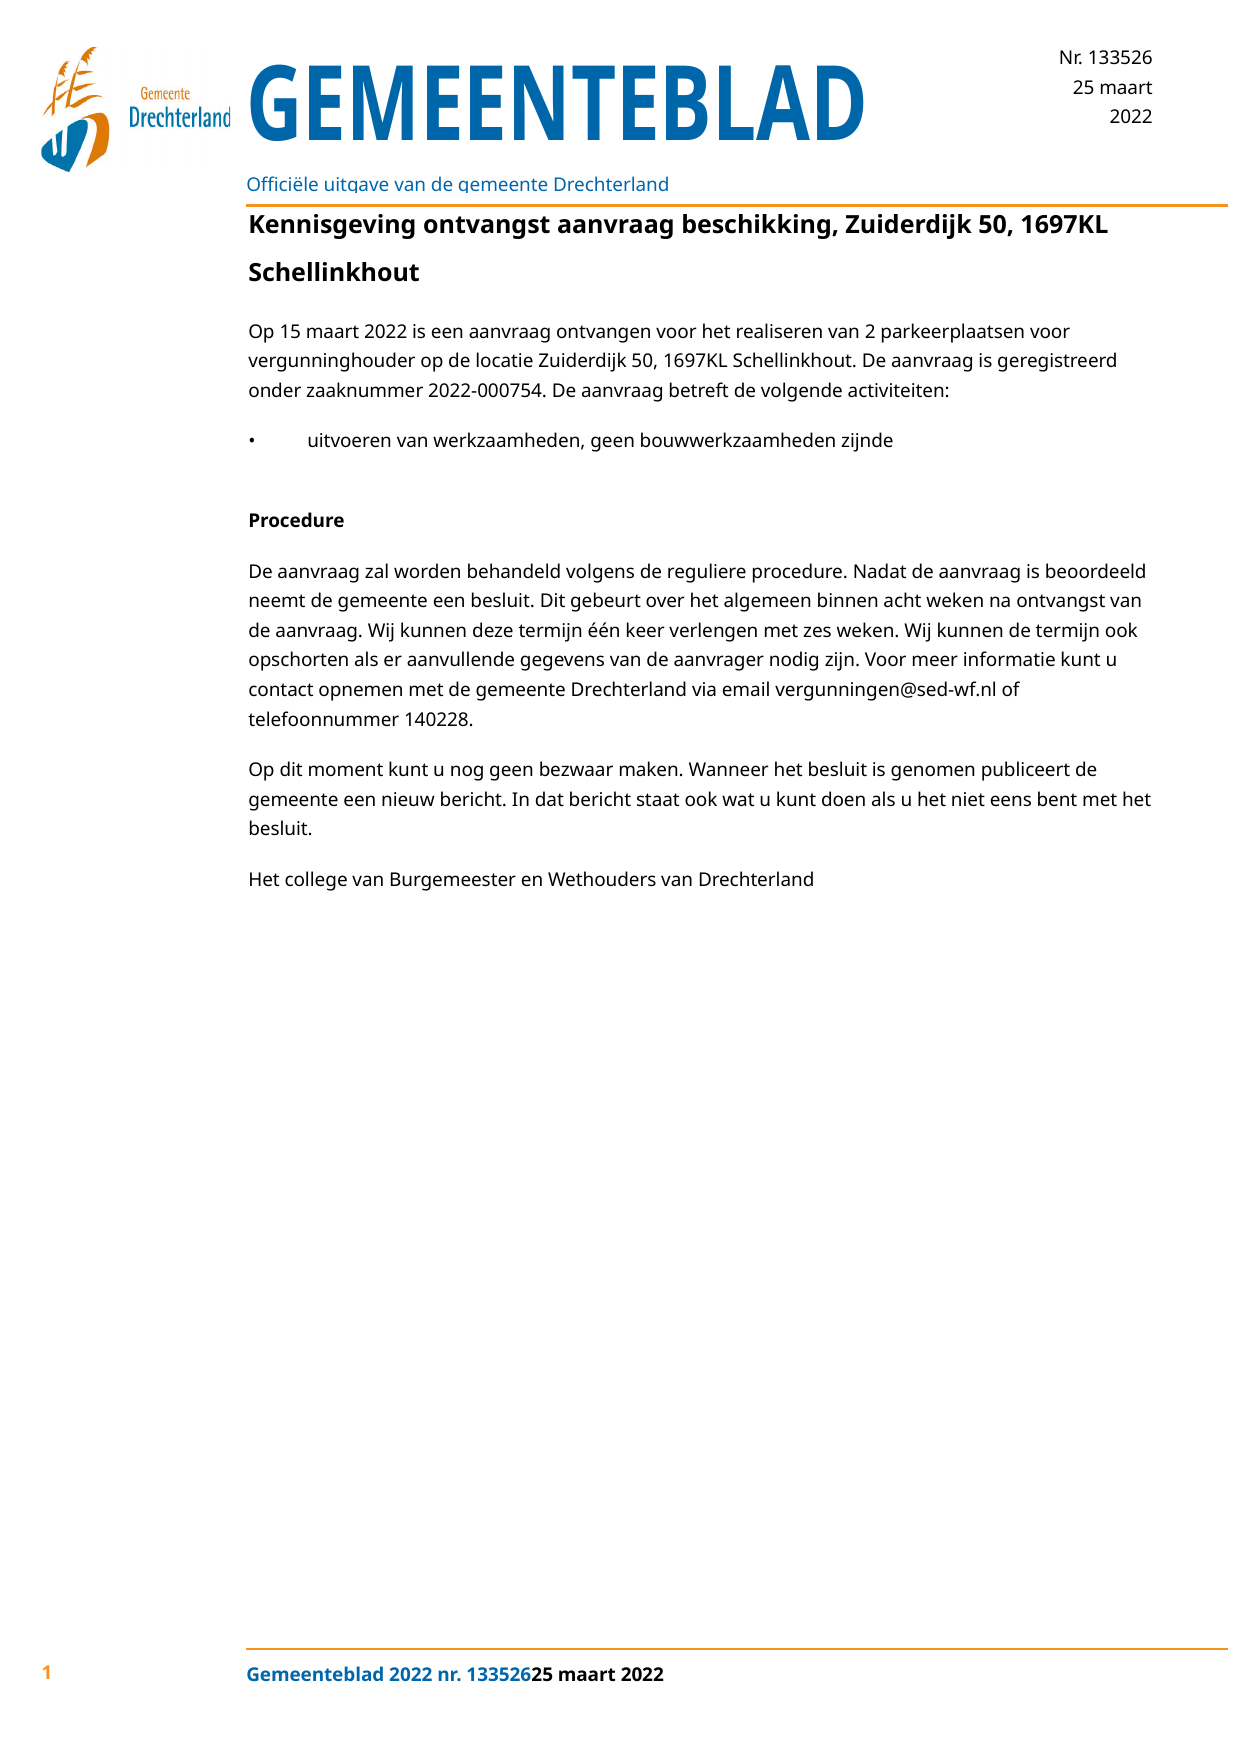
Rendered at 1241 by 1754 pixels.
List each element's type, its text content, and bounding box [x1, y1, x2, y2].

text De aanvraag zal worden behandeld volgens de reguliere procedure. Nadat de aanvraag is beoordeeld neemt de gemeente een besluit. Dit gebeurt over het algemeen binnen acht weken na ontvangst van de aanvraag. Wij kunnen deze termijn één keer verlengen met zes weken. Wij kunnen de termijn ook opschorten als er aanvullende gegevens van de aanvrager nodig zijn. Voor meer informatie kunt u contact opnemen met de gemeente Drechterland via email vergunningen@sed-wf.nl of telefoonnummer 140228. [248, 558, 1152, 732]
picture [41, 158, 64, 172]
text Kennisgeving ontvangst aanvraag beschikking, Zuiderdijk 50, 1697KL Schellinkhout [248, 207, 1152, 288]
picture [226, 115, 231, 124]
text Procedure [248, 507, 1152, 533]
text Op 15 maart 2022 is een aanvraag ontvangen voor het realiseren van 2 parkeerplaatsen voor vergunninghouder op de locatie Zuiderdijk 50, 1697KL Schellinkhout. De aanvraag is geregistreerd onder zaaknummer 2022-000754. De aanvraag betreft de volgende activiteiten: [248, 318, 1152, 403]
text Op dit moment kunt u nog geen bezwaar maken. Wanneer het besluit is genomen publiceert de gemeente een nieuw bericht. In dat bericht staat ook wat u kunt doen als u het niet eens bent met het besluit. [248, 756, 1152, 841]
text Het college van Burgemeester en Wethouders van Drechterland [248, 866, 1152, 892]
list uitvoeren van werkzaamheden, geen bouwwerkzaamheden zijnde [248, 427, 1152, 453]
picture [41, 47, 231, 172]
